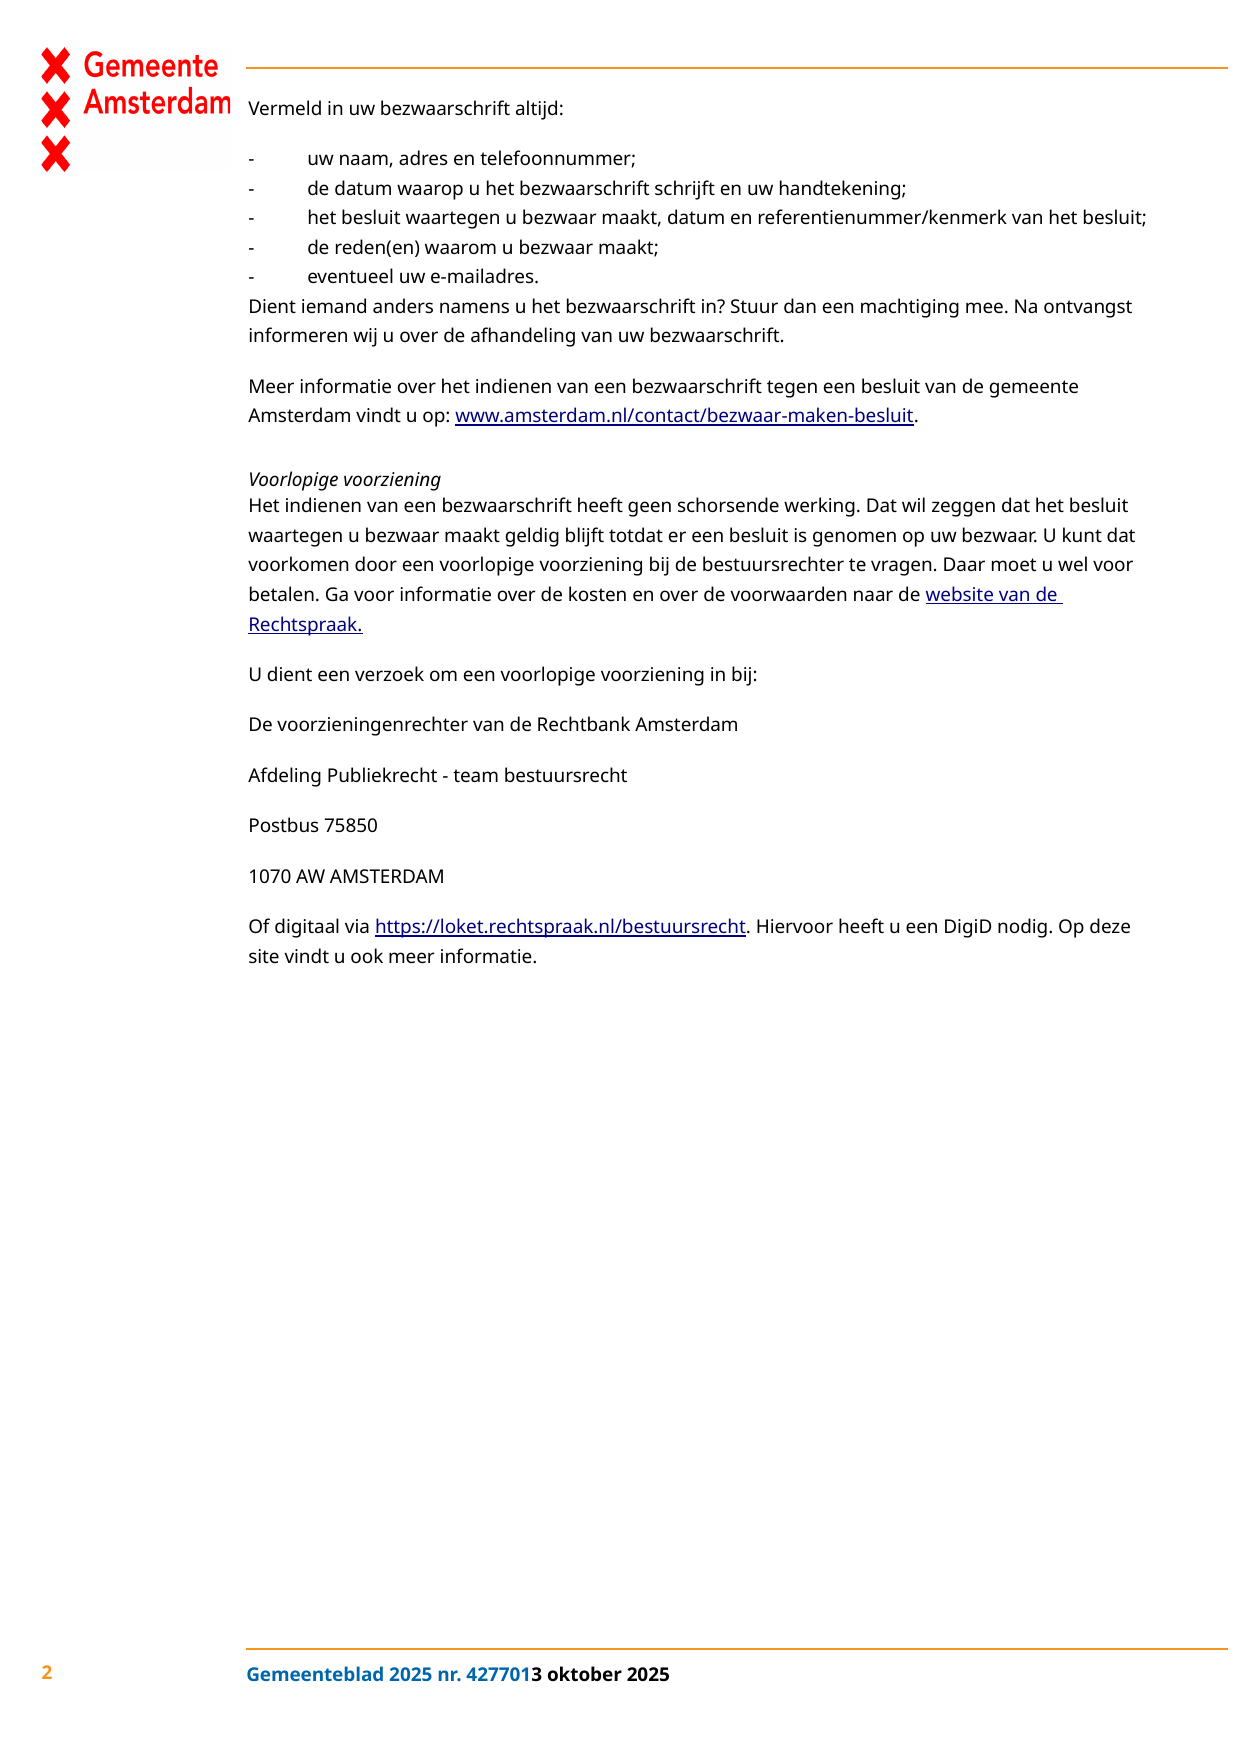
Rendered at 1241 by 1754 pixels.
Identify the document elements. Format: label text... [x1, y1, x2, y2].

list uw naam, adres en telefoonnummer; [248, 145, 1152, 171]
list eventueel uw e-mailadres. [248, 263, 1152, 289]
text Het indienen van een bezwaarschrift heeft geen schorsende werking. Dat wil zeggen dat het besluit waartegen u bezwaar maakt geldig blijft totdat er een besluit is genomen op uw bezwaar. U kunt dat voorkomen door een voorlopige voorziening bij de bestuursrechter te vragen. Daar moet u wel voor betalen. Ga voor informatie over de kosten en over de voorwaarden naar de website van de Rechtspraak. [248, 492, 1152, 636]
text Vermeld in uw bezwaarschrift altijd: [248, 95, 1152, 121]
text Dient iemand anders namens u het bezwaarschrift in? Stuur dan een machtiging mee. Na ontvangst informeren wij u over de afhandeling van uw bezwaarschrift. [248, 293, 1152, 348]
text Of digitaal via https://loket.rechtspraak.nl/bestuursrecht. Hiervoor heeft u een DigiD nodig. Op deze site vindt u ook meer informatie. [248, 913, 1152, 968]
text De voorzieningenrechter van de Rechtbank Amsterdam [248, 712, 1152, 737]
text Voorlopige voorziening [248, 467, 1152, 492]
text Postbus 75850 [248, 812, 1152, 838]
list de reden(en) waarom u bezwaar maakt; [248, 234, 1152, 260]
picture [41, 47, 231, 172]
text U dient een verzoek om een voorlopige voorziening in bij: [248, 661, 1152, 687]
text Meer informatie over het indienen van een bezwaarschrift tegen een besluit van de gemeente Amsterdam vindt u op: www.amsterdam.nl/contact/bezwaar-maken-besluit. [248, 373, 1152, 428]
text Afdeling Publiekrecht - team bestuursrecht [248, 762, 1152, 788]
text 1070 AW AMSTERDAM [248, 863, 1152, 888]
list de datum waarop u het bezwaarschrift schrijft en uw handtekening; [248, 175, 1152, 201]
list het besluit waartegen u bezwaar maakt, datum en referentienummer/kenmerk van het besluit; [248, 204, 1152, 230]
